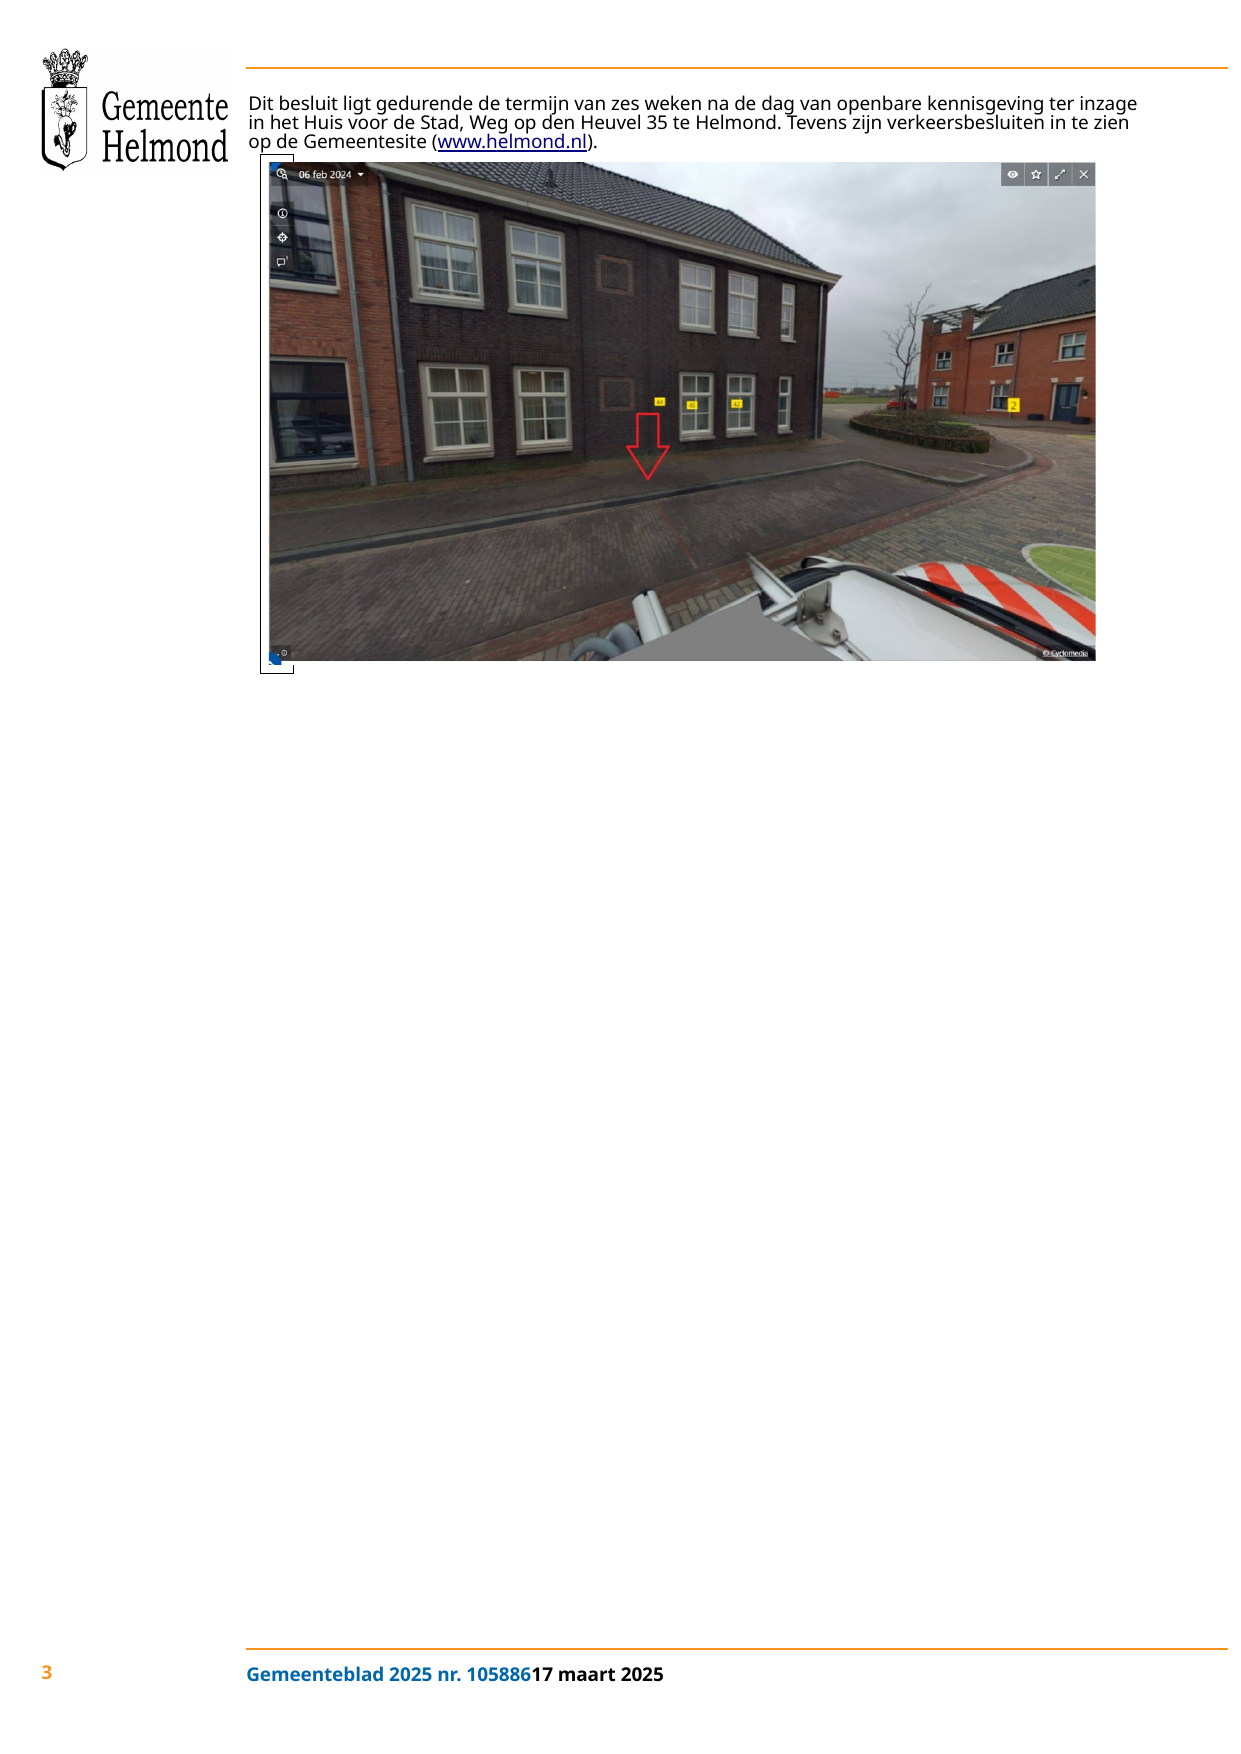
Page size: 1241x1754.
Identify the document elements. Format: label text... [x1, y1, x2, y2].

picture [41, 47, 231, 172]
text Dit besluit ligt gedurende de termijn van zes weken na de dag van openbare kennisgeving ter inzage in het Huis voor de Stad, Weg op den Heuvel 35 te Helmond. Tevens zijn verkeersbesluiten in te zien op de Gemeentesite (www.helmond.nl). [248, 95, 1152, 153]
picture [268, 162, 1096, 665]
